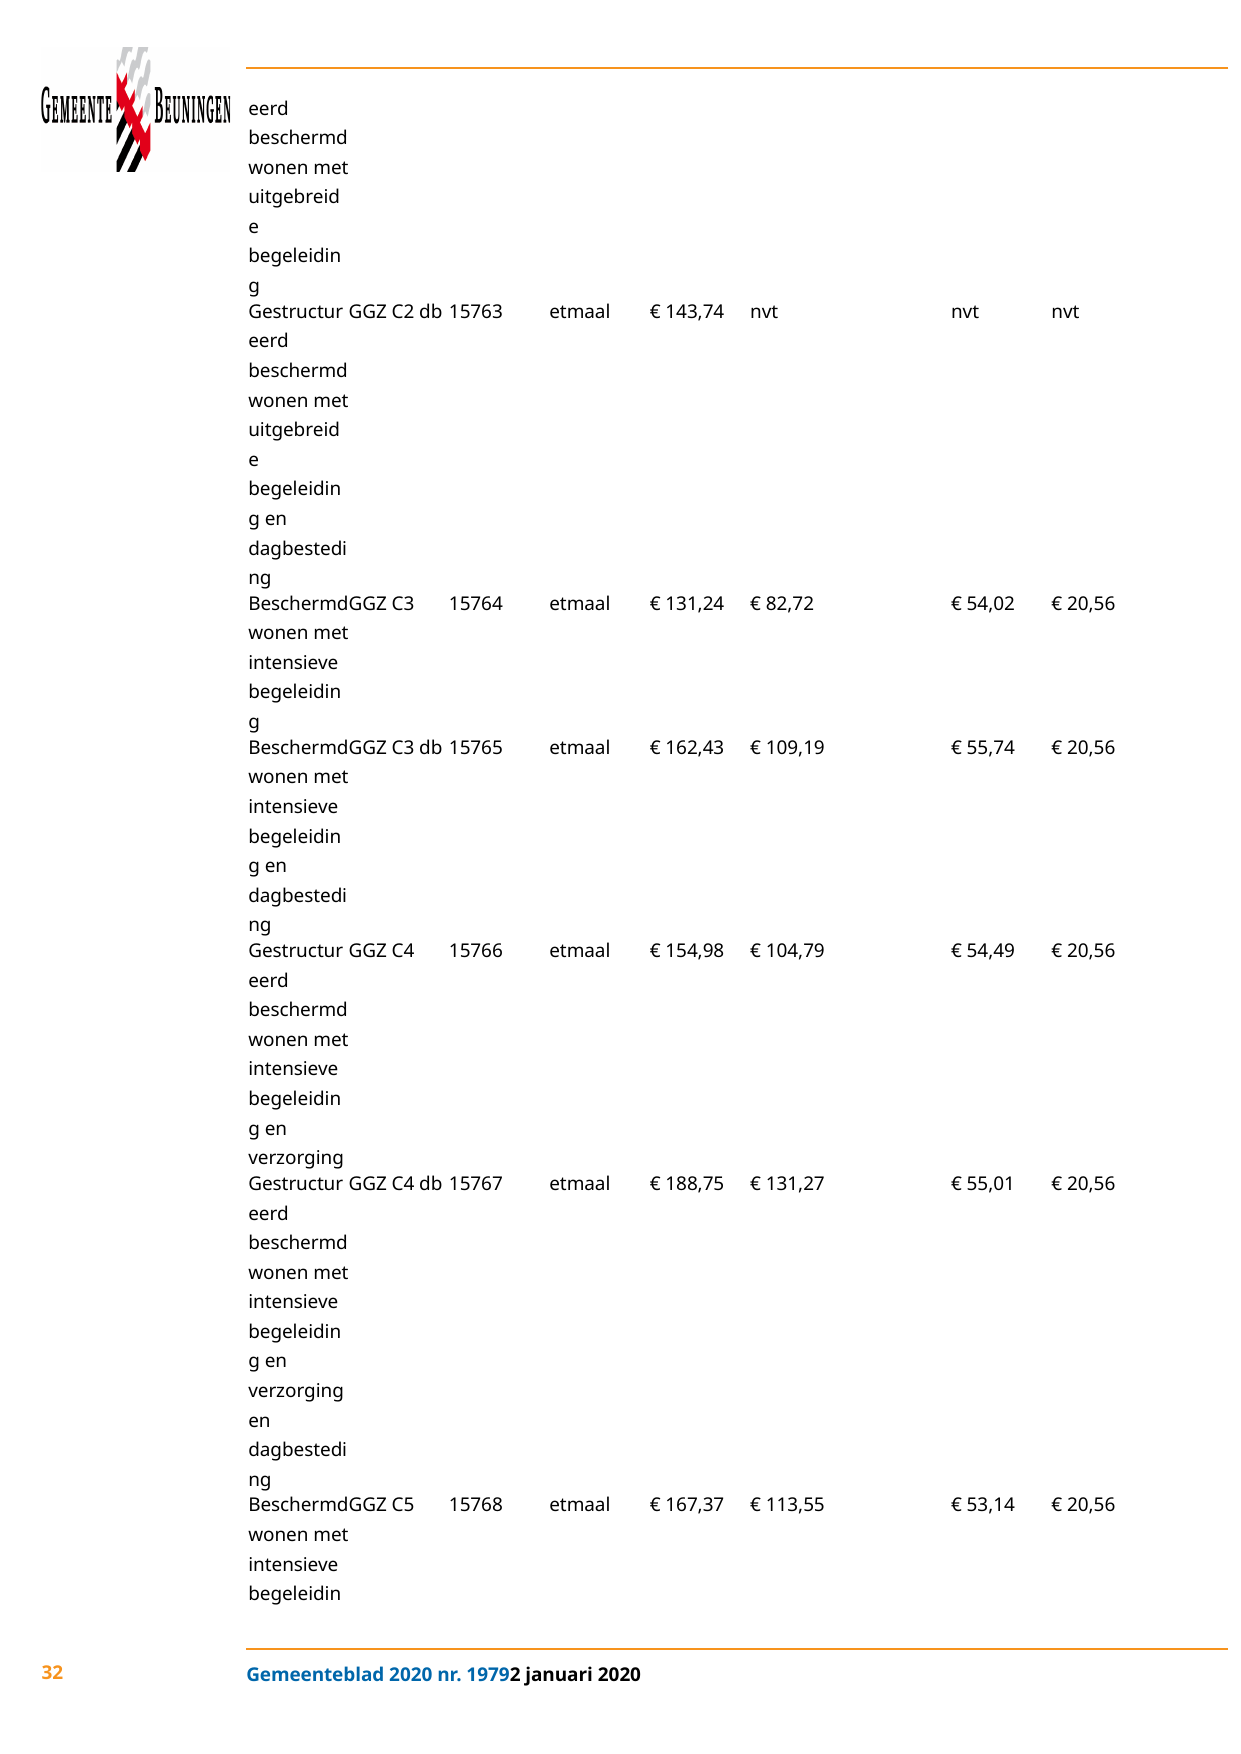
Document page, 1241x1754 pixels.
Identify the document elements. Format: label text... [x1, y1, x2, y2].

table_cell etmaal [549, 298, 649, 590]
table_cell [449, 95, 549, 298]
table_cell € 162,43 [650, 734, 750, 937]
table_cell Beschermd wonen met intensieve begeleiding en dagbesteding [248, 734, 348, 937]
table_cell € 167,37 [650, 1492, 750, 1606]
table_cell GGZ C3 [348, 590, 449, 734]
table_cell € 113,55 [750, 1492, 850, 1606]
table_cell Beschermd wonen met intensieve begeleiding [248, 590, 348, 734]
table_cell [348, 95, 449, 298]
table_cell € 20,56 [1051, 937, 1152, 1170]
table_cell 15768 [449, 1492, 549, 1606]
table_cell [850, 734, 951, 937]
table_cell € 109,19 [750, 734, 850, 937]
table_cell eerd beschermd wonen met uitgebreide begeleiding [248, 95, 348, 298]
table_cell GGZ C4 db [348, 1170, 449, 1492]
table_cell 15764 [449, 590, 549, 734]
table_cell GGZ C5 [348, 1492, 449, 1606]
table_cell [850, 1170, 951, 1492]
table_cell € 154,98 [650, 937, 750, 1170]
table_cell etmaal [549, 734, 649, 937]
table_cell [650, 95, 750, 298]
table_cell 15766 [449, 937, 549, 1170]
table_cell etmaal [549, 1170, 649, 1492]
table_cell nvt [951, 298, 1051, 590]
table_cell etmaal [549, 1492, 649, 1606]
table_cell € 188,75 [650, 1170, 750, 1492]
table_cell € 143,74 [650, 298, 750, 590]
table_cell [850, 298, 951, 590]
table_cell [850, 1492, 951, 1606]
table_cell € 55,01 [951, 1170, 1051, 1492]
table_cell [750, 95, 850, 298]
table_cell 15763 [449, 298, 549, 590]
table_cell Gestructureerd beschermd wonen met intensieve begeleiding en verzorging en dagbesteding [248, 1170, 348, 1492]
table_cell € 131,27 [750, 1170, 850, 1492]
table_cell etmaal [549, 590, 649, 734]
table_cell € 20,56 [1051, 734, 1152, 937]
table_cell [850, 590, 951, 734]
table_cell € 131,24 [650, 590, 750, 734]
table_cell € 54,02 [951, 590, 1051, 734]
table_cell € 55,74 [951, 734, 1051, 937]
table_cell € 104,79 [750, 937, 850, 1170]
table_cell € 53,14 [951, 1492, 1051, 1606]
table_cell [850, 937, 951, 1170]
table_cell [1051, 95, 1152, 298]
table_cell [549, 95, 649, 298]
table_cell € 54,49 [951, 937, 1051, 1170]
table_cell Gestructureerd beschermd wonen met uitgebreide begeleiding en dagbesteding [248, 298, 348, 590]
table_cell GGZ C2 db [348, 298, 449, 590]
table_cell GGZ C4 [348, 937, 449, 1170]
table_cell nvt [750, 298, 850, 590]
table_cell GGZ C3 db [348, 734, 449, 937]
table_cell € 82,72 [750, 590, 850, 734]
table_cell [951, 95, 1051, 298]
table_cell etmaal [549, 937, 649, 1170]
table_cell Beschermd wonen met intensieve begeleidin [248, 1492, 348, 1606]
table_cell nvt [1051, 298, 1152, 590]
table_cell € 20,56 [1051, 1492, 1152, 1606]
table_cell € 20,56 [1051, 1170, 1152, 1492]
picture [41, 47, 231, 172]
table_cell Gestructureerd beschermd wonen met intensieve begeleiding en verzorging [248, 937, 348, 1170]
table_cell 15767 [449, 1170, 549, 1492]
table_cell [850, 95, 951, 298]
table_cell 15765 [449, 734, 549, 937]
table_cell € 20,56 [1051, 590, 1152, 734]
